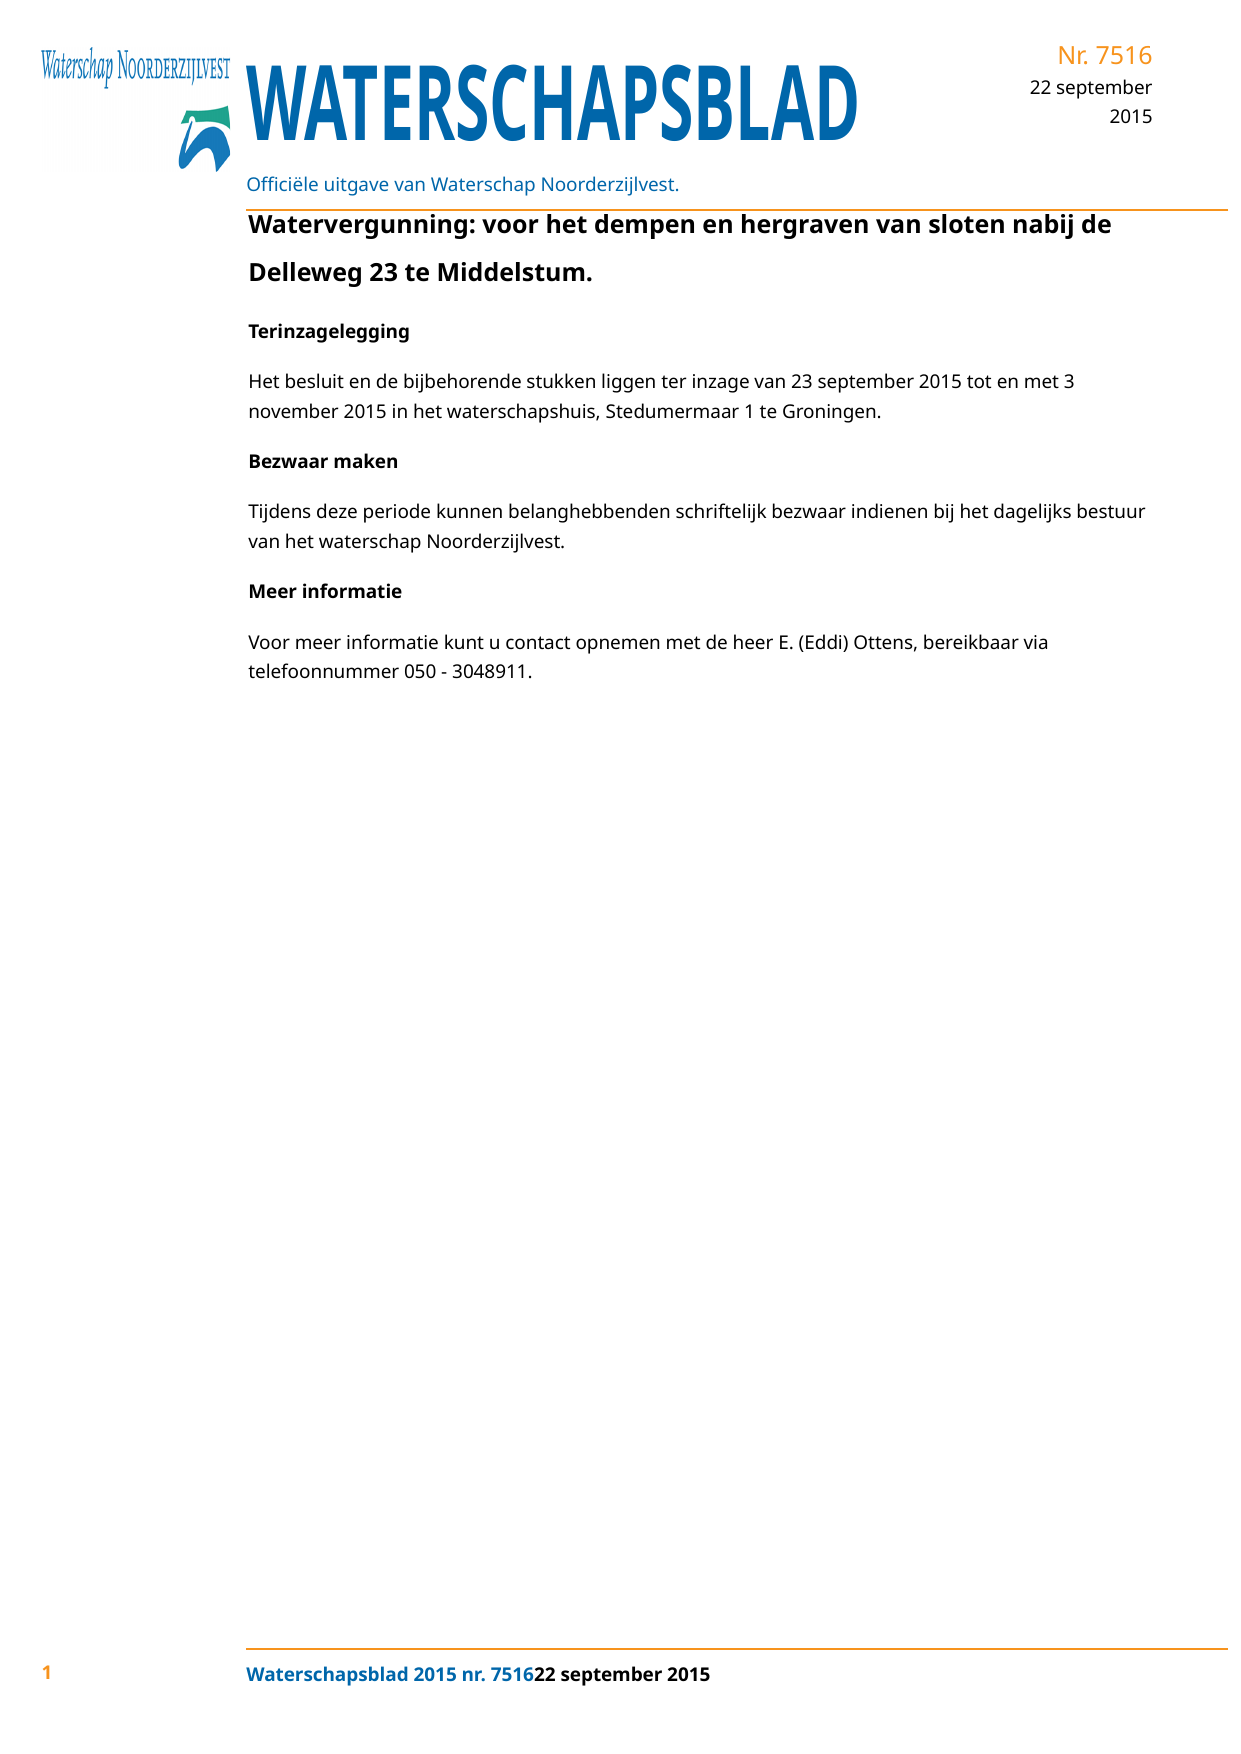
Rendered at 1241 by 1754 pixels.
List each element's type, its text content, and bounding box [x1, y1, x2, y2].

text Voor meer informatie kunt u contact opnemen met de heer E. (Eddi) Ottens, bereikbaar via telefoonnummer 050 - 3048911. [248, 629, 1152, 684]
text Watervergunning: voor het dempen en hergraven van sloten nabij de Delleweg 23 te Middelstum. [248, 211, 1152, 288]
text Bezwaar maken [248, 448, 1152, 474]
picture [41, 47, 231, 172]
text Meer informatie [248, 579, 1152, 604]
text Tijdens deze periode kunnen belanghebbenden schriftelijk bezwaar indienen bij het dagelijks bestuur van het waterschap Noorderzijlvest. [248, 499, 1152, 554]
text Het besluit en de bijbehorende stukken liggen ter inzage van 23 september 2015 tot en met 3 november 2015 in het waterschapshuis, Stedumermaar 1 te Groningen. [248, 368, 1152, 424]
text Terinzagelegging [248, 318, 1152, 344]
